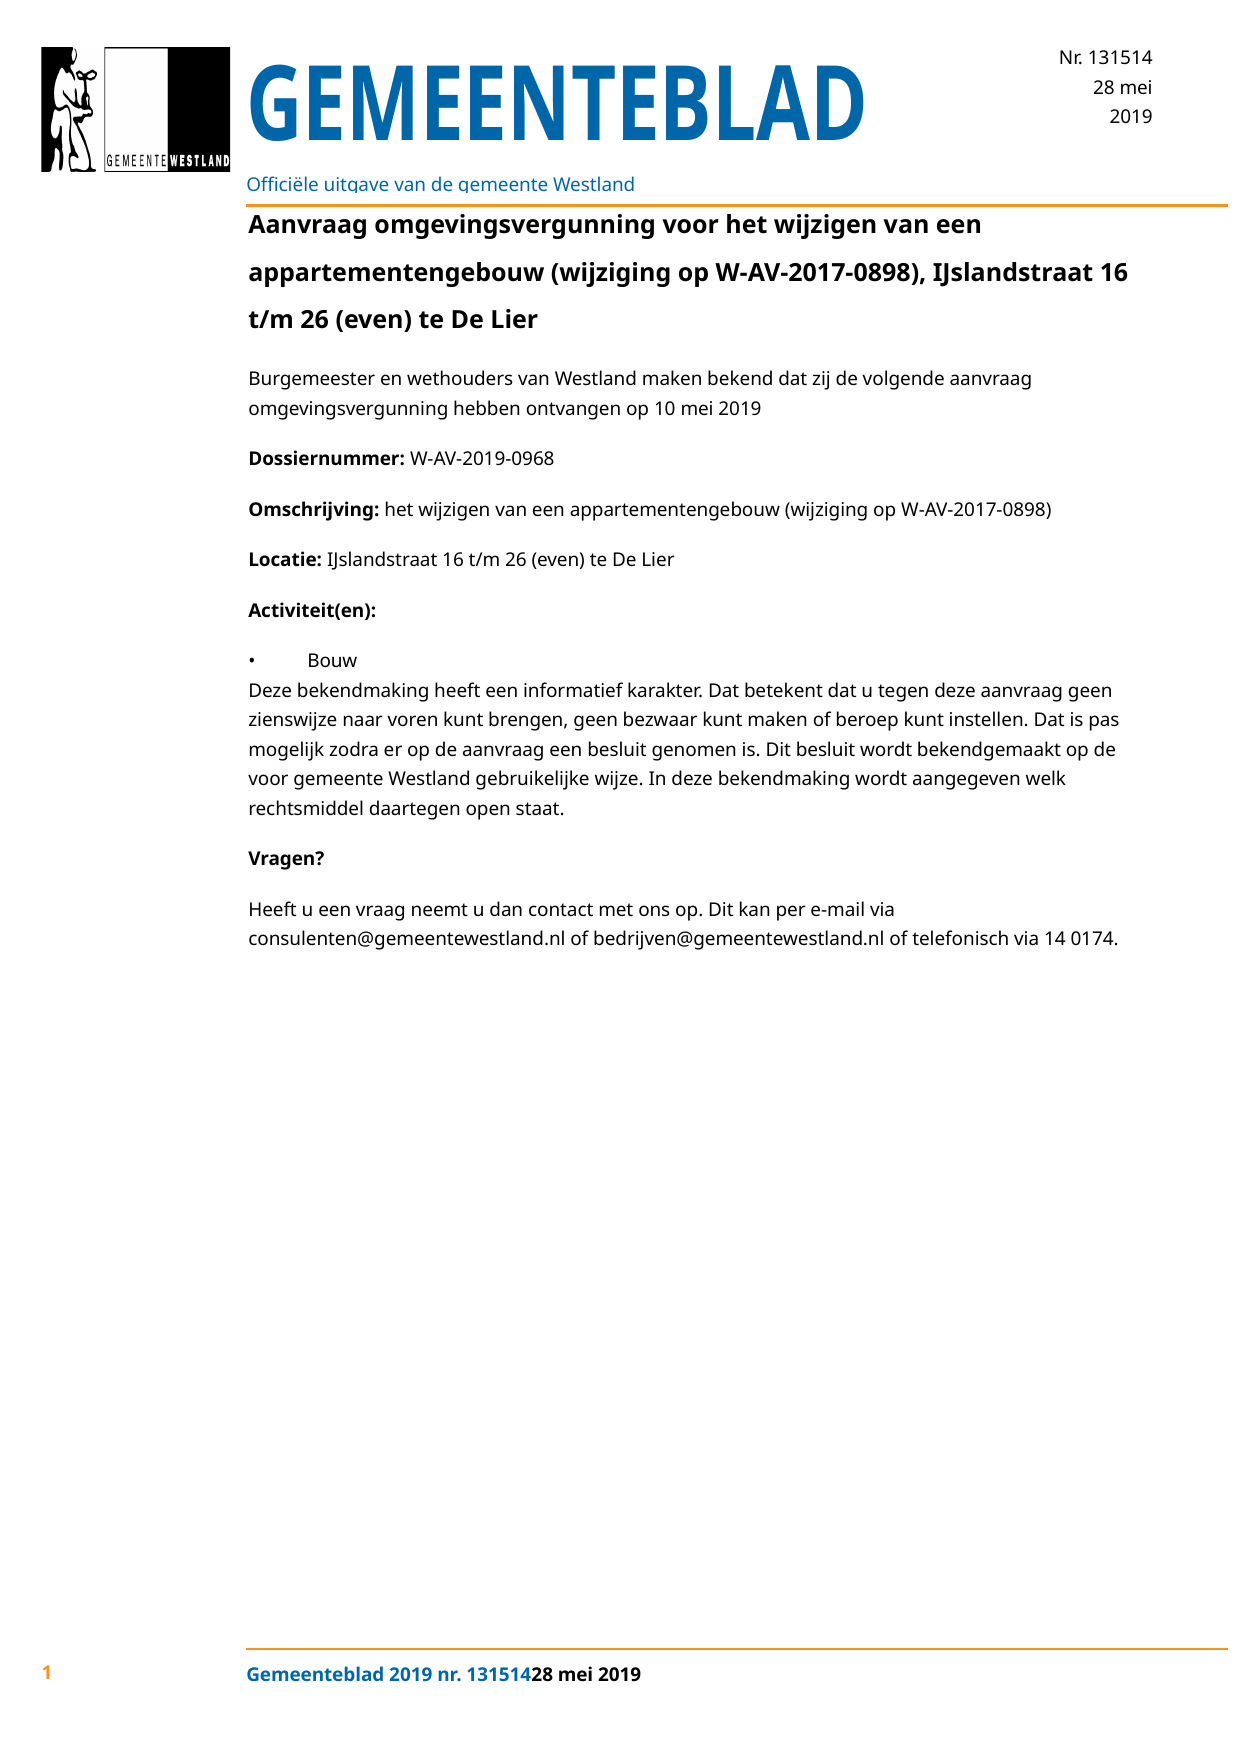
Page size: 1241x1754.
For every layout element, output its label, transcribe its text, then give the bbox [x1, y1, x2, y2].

text Deze bekendmaking heeft een informatief karakter. Dat betekent dat u tegen deze aanvraag geen zienswijze naar voren kunt brengen, geen bezwaar kunt maken of beroep kunt instellen. Dat is pas mogelijk zodra er op de aanvraag een besluit genomen is. Dit besluit wordt bekendgemaakt op de voor gemeente Westland gebruikelijke wijze. In deze bekendmaking wordt aangegeven welk rechtsmiddel daartegen open staat. [248, 677, 1152, 821]
text Heeft u een vraag neemt u dan contact met ons op. Dit kan per e-mail via consulenten@gemeentewestland.nl of bedrijven@gemeentewestland.nl of telefonisch via 14 0174. [248, 896, 1152, 951]
text Omschrijving: het wijzigen van een appartementengebouw (wijziging op W-AV-2017-0898) [248, 496, 1152, 522]
text Dossiernummer: W-AV-2019-0968 [248, 446, 1152, 471]
list Bouw [248, 647, 1152, 673]
text Vragen? [248, 846, 1152, 871]
text Locatie: IJslandstraat 16 t/m 26 (even) te De Lier [248, 546, 1152, 572]
text Activiteit(en): [248, 597, 1152, 622]
text Aanvraag omgevingsvergunning voor het wijzigen van een appartementengebouw (wijziging op W-AV-2017-0898), IJslandstraat 16 t/m 26 (even) te De Lier [248, 207, 1152, 336]
text Burgemeester en wethouders van Westland maken bekend dat zij de volgende aanvraag omgevingsvergunning hebben ontvangen op 10 mei 2019 [248, 366, 1152, 421]
picture [41, 47, 231, 172]
